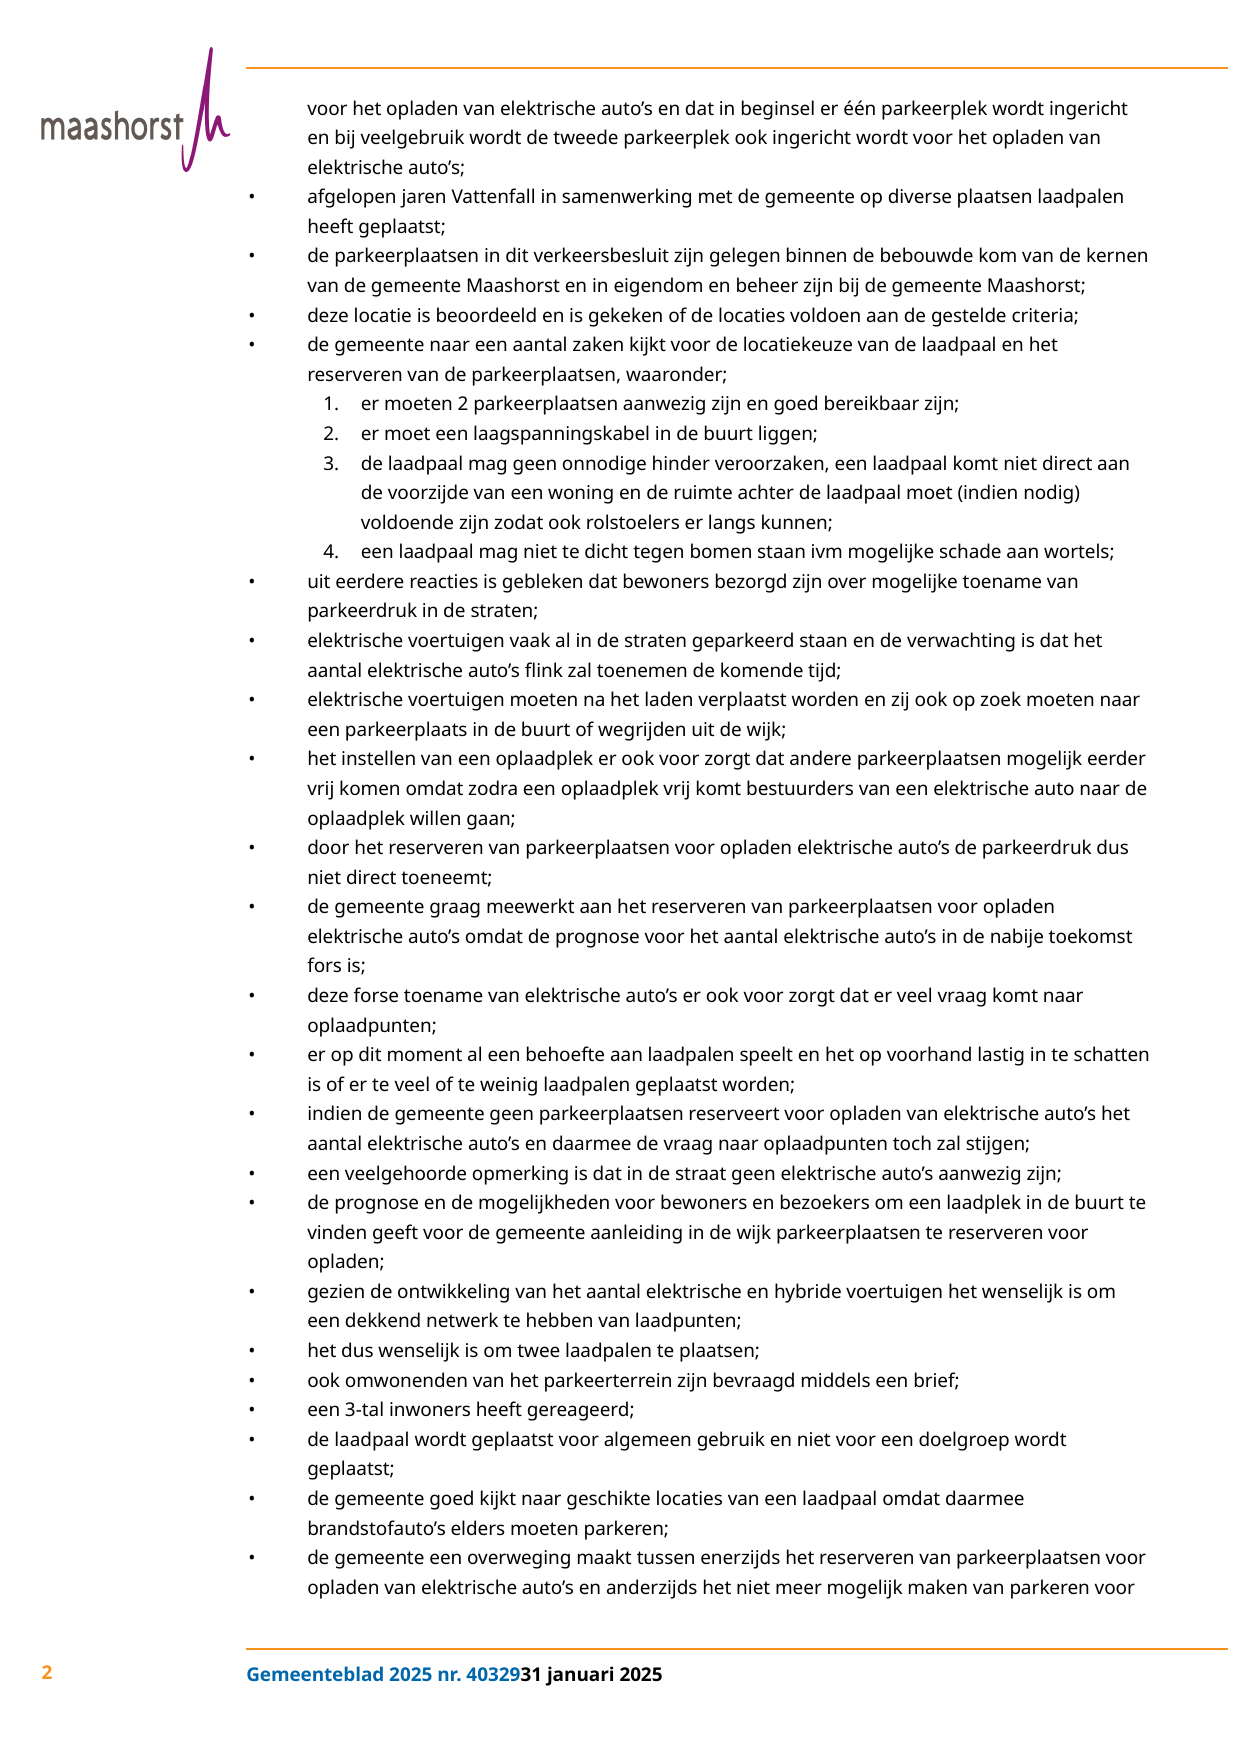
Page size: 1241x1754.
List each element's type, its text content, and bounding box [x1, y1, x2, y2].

list een veelgehoorde opmerking is dat in de straat geen elektrische auto’s aanwezig zijn; [248, 1160, 1152, 1186]
list de gemeente een overweging maakt tussen enerzijds het reserveren van parkeerplaatsen voor opladen van elektrische auto’s en anderzijds het niet meer mogelijk maken van parkeren voor [248, 1544, 1152, 1600]
list een laadpaal mag niet te dicht tegen bomen staan ivm mogelijke schade aan wortels; [323, 538, 1152, 564]
list door het reserveren van parkeerplaatsen voor opladen elektrische auto’s de parkeerdruk dus niet direct toeneemt; [248, 834, 1152, 890]
list deze forse toename van elektrische auto’s er ook voor zorgt dat er veel vraag komt naar oplaadpunten; [248, 982, 1152, 1038]
list de laadpaal wordt geplaatst voor algemeen gebruik en niet voor een doelgroep wordt geplaatst; [248, 1426, 1152, 1481]
list ook omwonenden van het parkeerterrein zijn bevraagd middels een brief; [248, 1367, 1152, 1393]
list gezien de ontwikkeling van het aantal elektrische en hybride voertuigen het wenselijk is om een dekkend netwerk te hebben van laadpunten; [248, 1278, 1152, 1333]
list voor het opladen van elektrische auto’s en dat in beginsel er één parkeerplek wordt ingericht en bij veelgebruik wordt de tweede parkeerplek ook ingericht wordt voor het opladen van elektrische auto’s; [248, 95, 1152, 180]
list de laadpaal mag geen onnodige hinder veroorzaken, een laadpaal komt niet direct aan de voorzijde van een woning en de ruimte achter de laadpaal moet (indien nodig) voldoende zijn zodat ook rolstoelers er langs kunnen; [323, 450, 1152, 535]
list deze locatie is beoordeeld en is gekeken of de locaties voldoen aan de gestelde criteria; [248, 302, 1152, 328]
list afgelopen jaren Vattenfall in samenwerking met de gemeente op diverse plaatsen laadpalen heeft geplaatst; [248, 183, 1152, 239]
list er moeten 2 parkeerplaatsen aanwezig zijn en goed bereikbaar zijn; [323, 391, 1152, 416]
list de gemeente goed kijkt naar geschikte locaties van een laadpaal omdat daarmee brandstofauto’s elders moeten parkeren; [248, 1485, 1152, 1541]
list de prognose en de mogelijkheden voor bewoners en bezoekers om een laadplek in de buurt te vinden geeft voor de gemeente aanleiding in de wijk parkeerplaatsen te reserveren voor opladen; [248, 1189, 1152, 1274]
list elektrische voertuigen vaak al in de straten geparkeerd staan en de verwachting is dat het aantal elektrische auto’s flink zal toenemen de komende tijd; [248, 627, 1152, 683]
picture [41, 47, 231, 172]
list er op dit moment al een behoefte aan laadpalen speelt en het op voorhand lastig in te schatten is of er te veel of te weinig laadpalen geplaatst worden; [248, 1041, 1152, 1097]
list de gemeente naar een aantal zaken kijkt voor de locatiekeuze van de laadpaal en het reserveren van de parkeerplaatsen, waaronder; [248, 331, 1152, 387]
list er moet een laagspanningskabel in de buurt liggen; [323, 420, 1152, 446]
list een 3-tal inwoners heeft gereageerd; [248, 1396, 1152, 1422]
list het instellen van een oplaadplek er ook voor zorgt dat andere parkeerplaatsen mogelijk eerder vrij komen omdat zodra een oplaadplek vrij komt bestuurders van een elektrische auto naar de oplaadplek willen gaan; [248, 746, 1152, 831]
list de parkeerplaatsen in dit verkeersbesluit zijn gelegen binnen de bebouwde kom van de kernen van de gemeente Maashorst en in eigendom en beheer zijn bij de gemeente Maashorst; [248, 243, 1152, 298]
list het dus wenselijk is om twee laadpalen te plaatsen; [248, 1337, 1152, 1363]
list uit eerdere reacties is gebleken dat bewoners bezorgd zijn over mogelijke toename van parkeerdruk in de straten; [248, 568, 1152, 623]
list indien de gemeente geen parkeerplaatsen reserveert voor opladen van elektrische auto’s het aantal elektrische auto’s en daarmee de vraag naar oplaadpunten toch zal stijgen; [248, 1101, 1152, 1156]
list elektrische voertuigen moeten na het laden verplaatst worden en zij ook op zoek moeten naar een parkeerplaats in de buurt of wegrijden uit de wijk; [248, 686, 1152, 742]
list de gemeente graag meewerkt aan het reserveren van parkeerplaatsen voor opladen elektrische auto’s omdat de prognose voor het aantal elektrische auto’s in de nabije toekomst fors is; [248, 893, 1152, 978]
